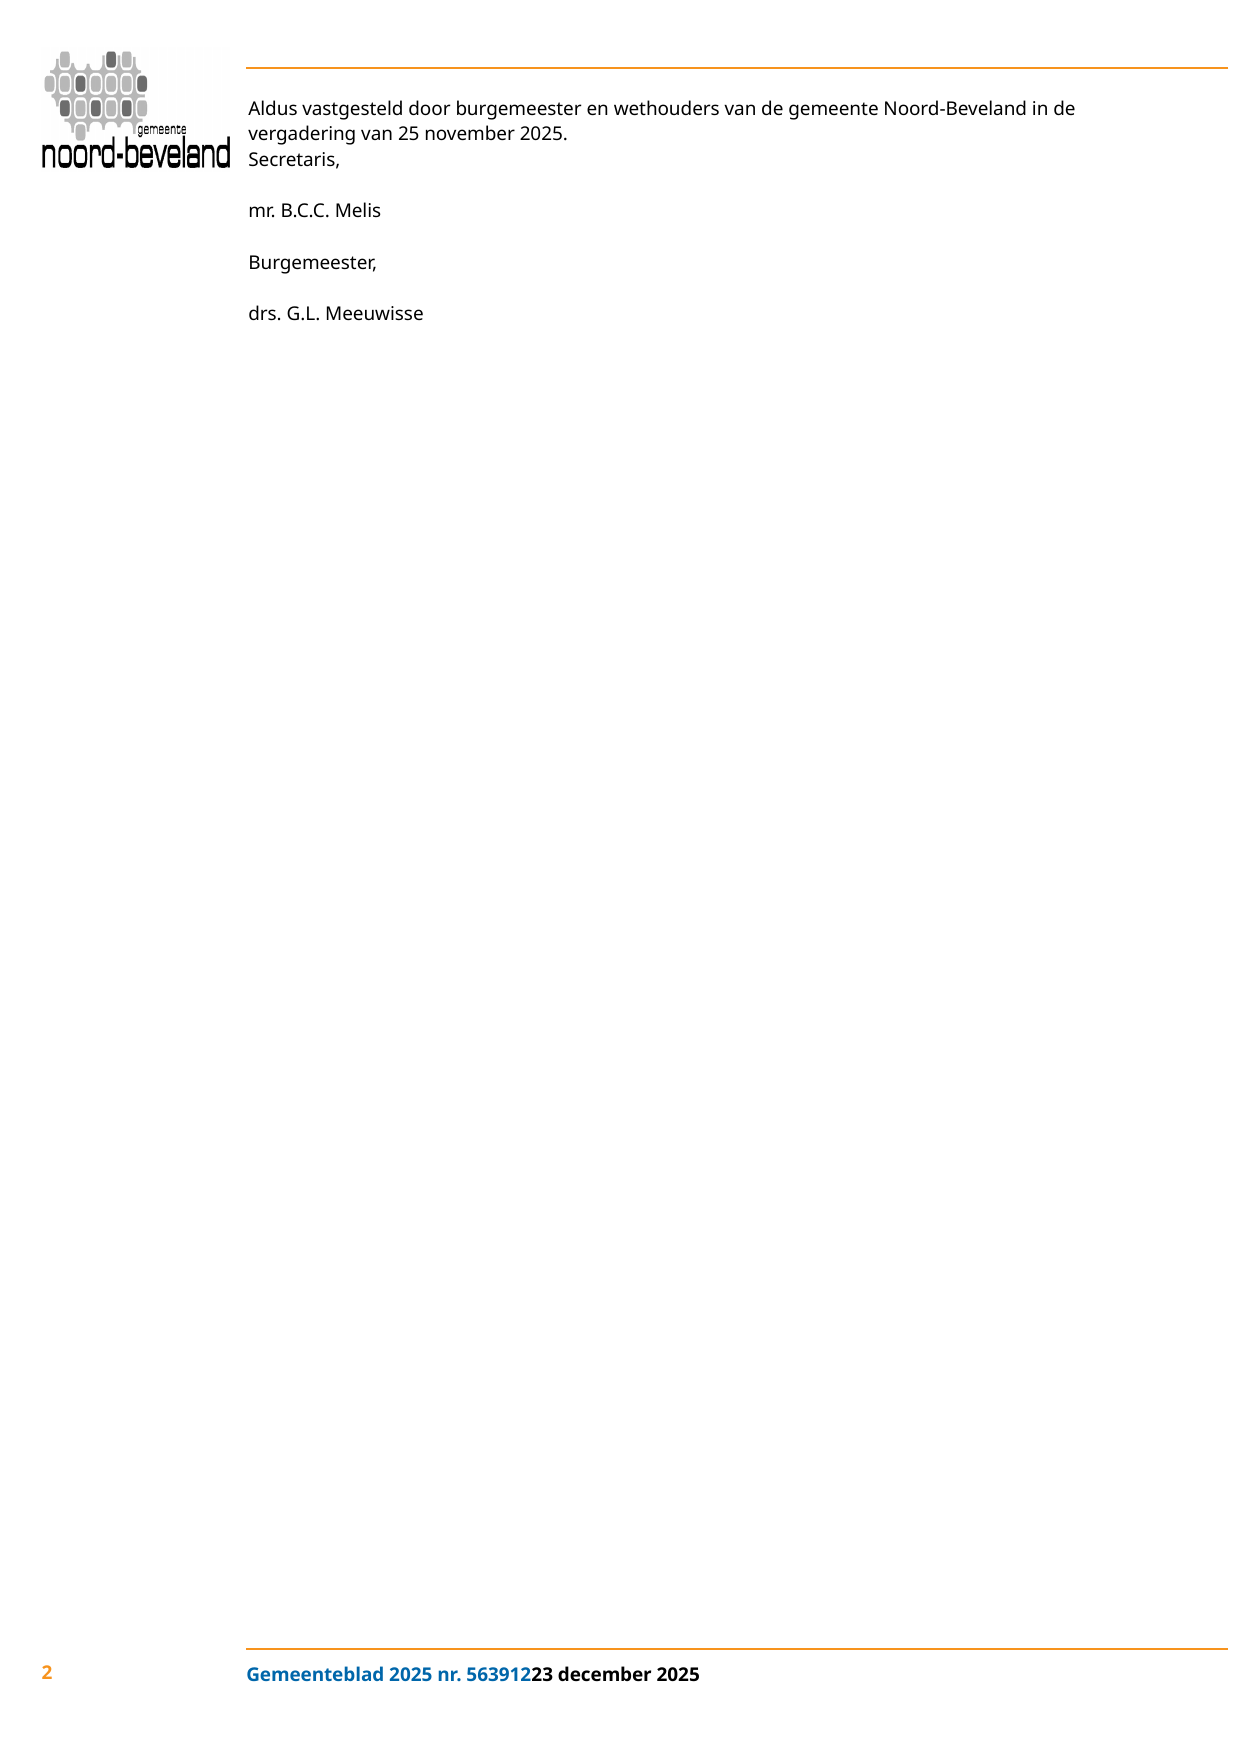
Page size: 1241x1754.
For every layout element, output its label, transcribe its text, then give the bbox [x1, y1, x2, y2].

picture [41, 47, 231, 172]
text Burgemeester, [248, 249, 1152, 275]
text Aldus vastgesteld door burgemeester en wethouders van de gemeente Noord-Beveland in de vergadering van 25 november 2025. [248, 95, 1152, 146]
text mr. B.C.C. Melis [248, 198, 1152, 223]
text drs. G.L. Meeuwisse [248, 301, 1152, 326]
text Secretaris, [248, 146, 1152, 172]
